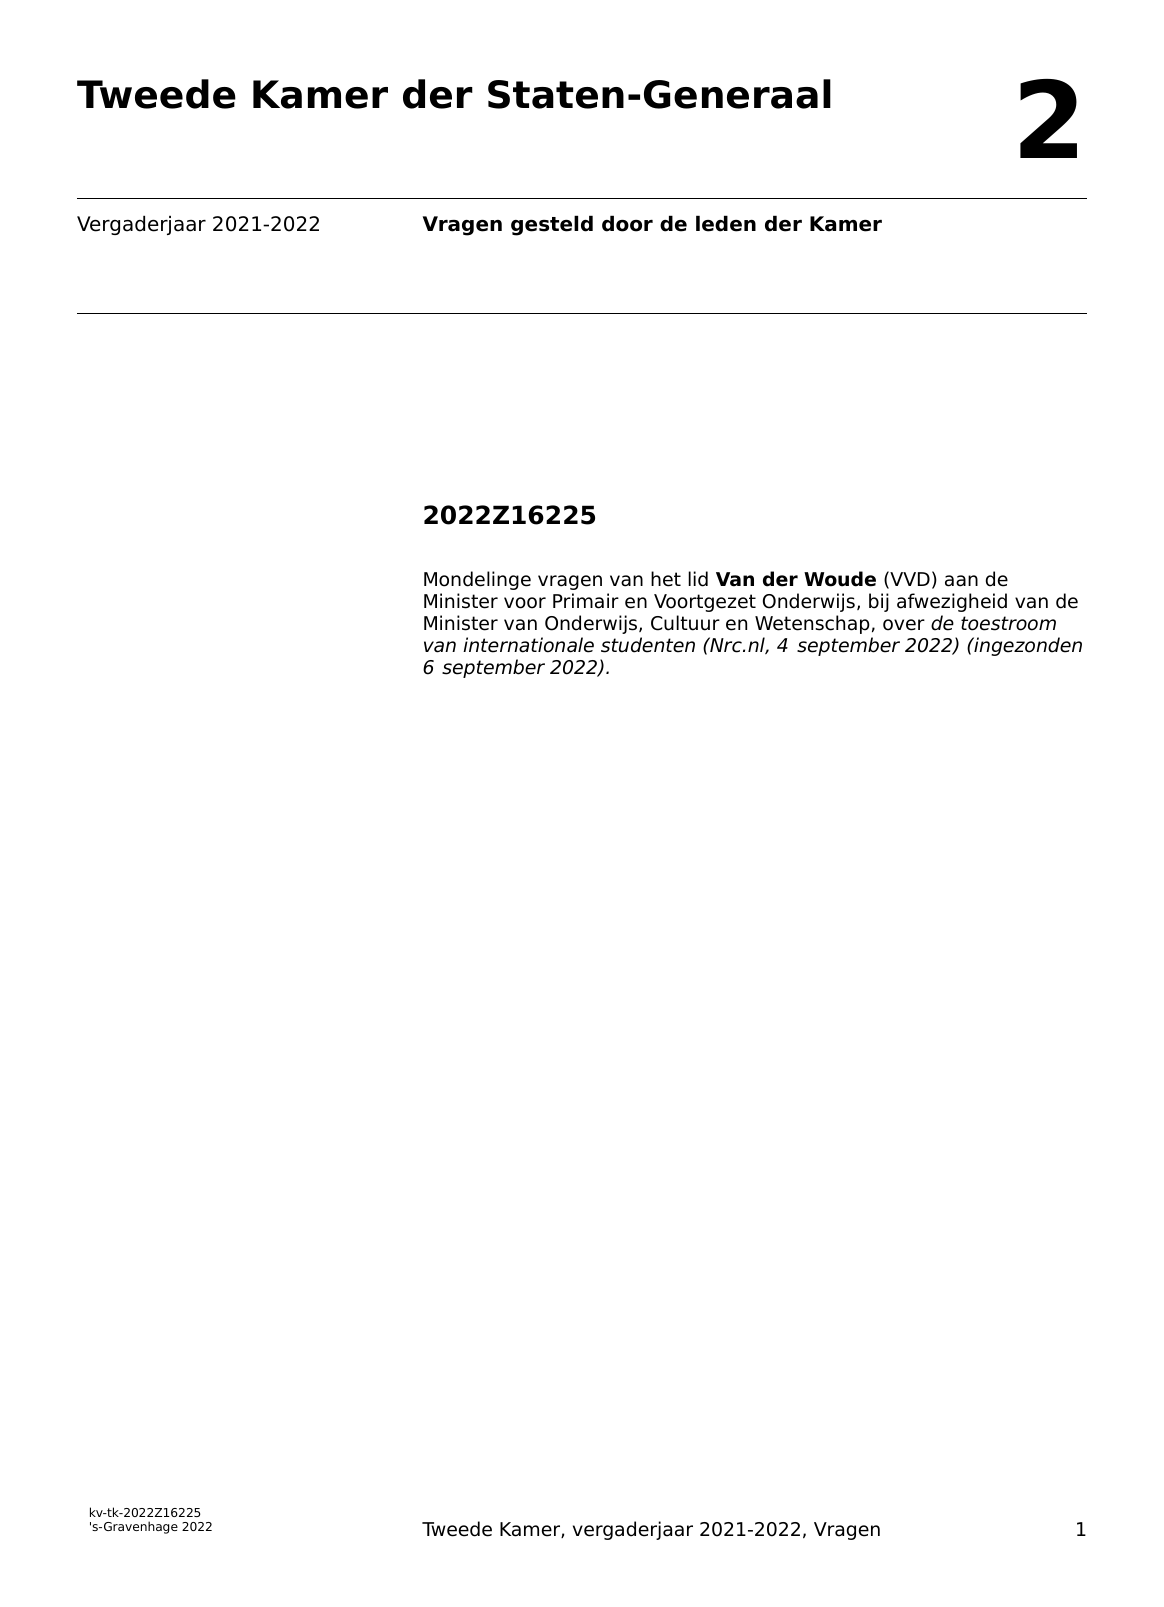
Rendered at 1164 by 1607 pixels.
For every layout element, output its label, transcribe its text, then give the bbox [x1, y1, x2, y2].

text 's-Gravenhage 2022 [88, 1520, 323, 1534]
text Mondelinge vragen van het lid Van der Woude (VVD) aan de Minister voor Primair en Voortgezet Onderwijs, bij afwezigheid van de Minister van Onderwijs, Cultuur en Wetenschap, over de toestroom van internationale studenten (Nrc.nl, 4 september 2022) (ingezonden 6 september 2022). [422, 569, 1087, 679]
table_header 2 [886, 59, 1087, 198]
text 2022Z16225 [422, 501, 1087, 531]
table_header Tweede Kamer der Staten-Generaal [77, 59, 886, 198]
table_cell Vergaderjaar 2021-2022 [77, 199, 422, 313]
text kv-tk-2022Z16225 [88, 1506, 323, 1520]
table_cell Vragen gesteld door de leden der Kamer [422, 199, 1087, 313]
